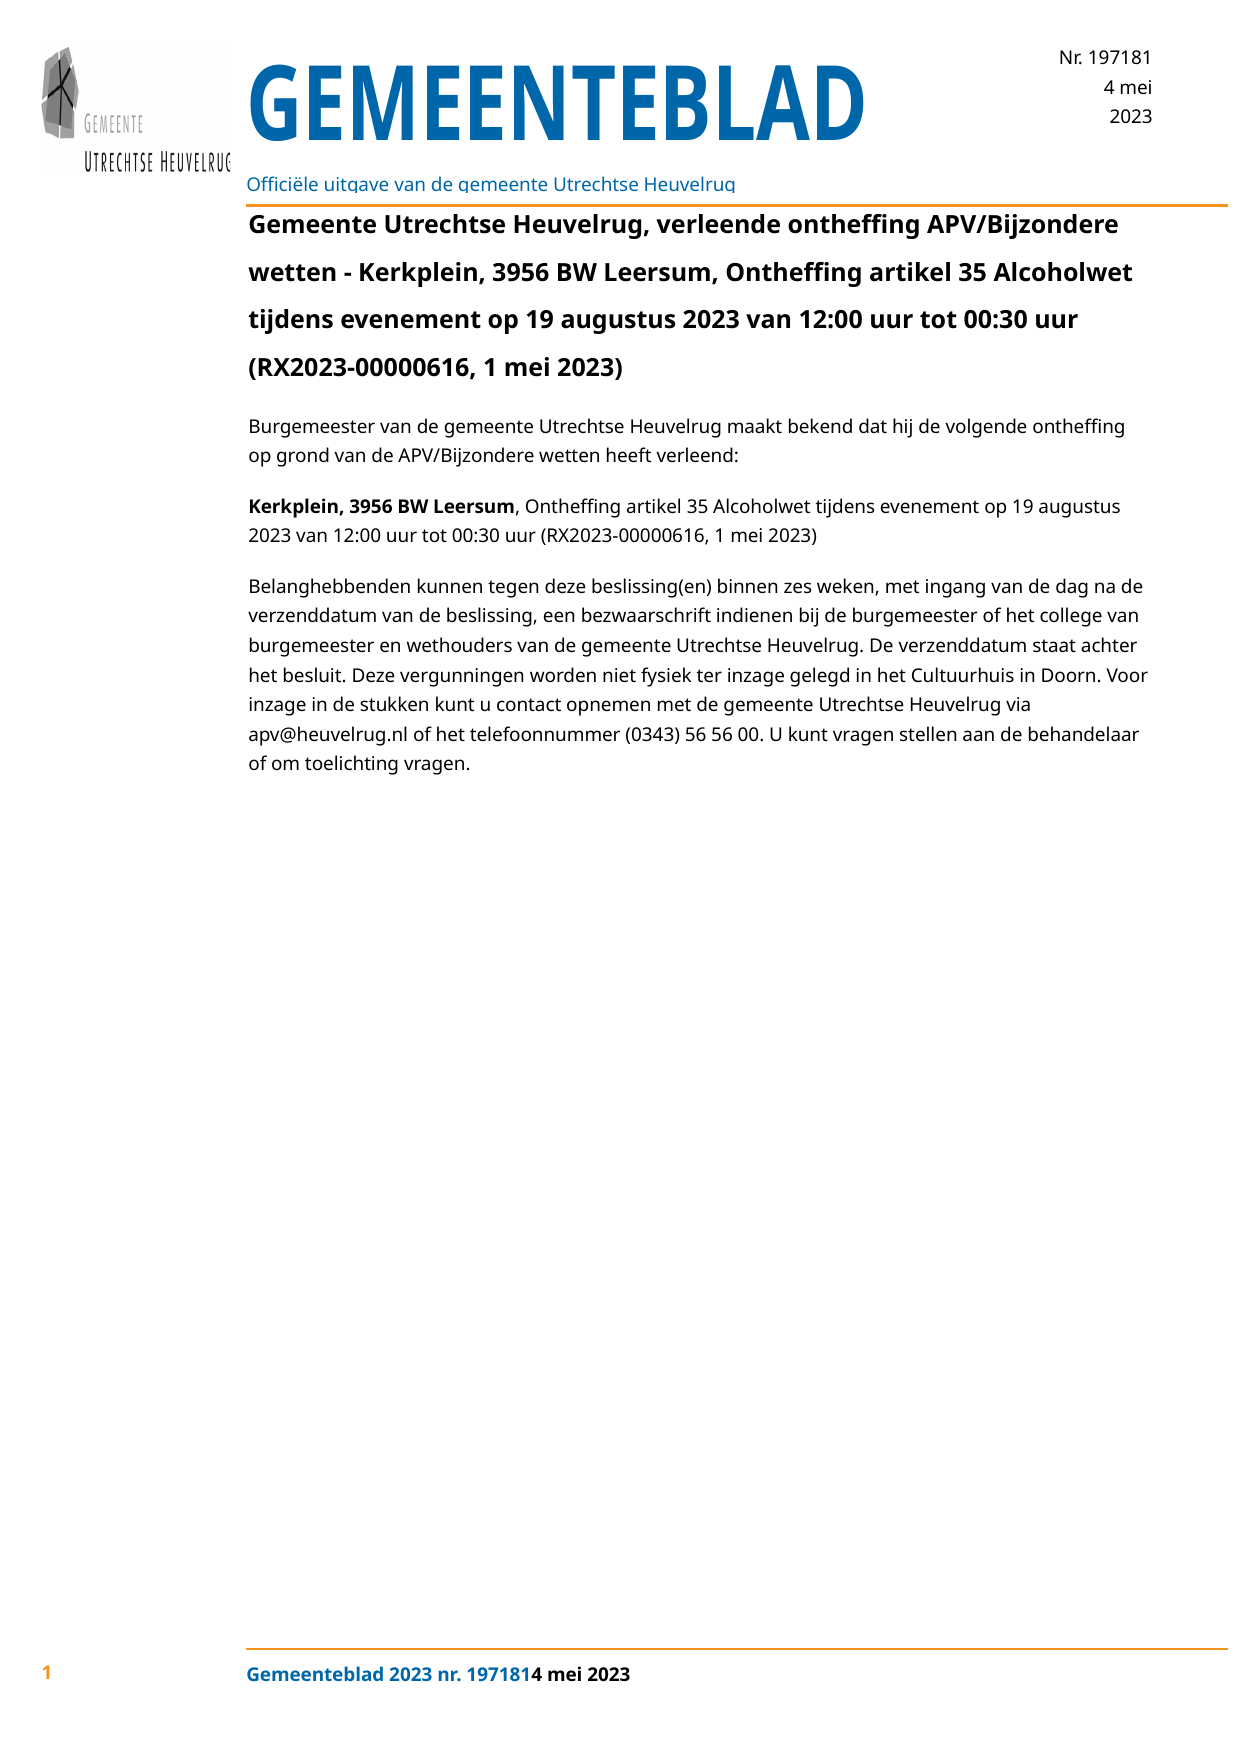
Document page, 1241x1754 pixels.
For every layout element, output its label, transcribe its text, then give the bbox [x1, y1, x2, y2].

text Burgemeester van de gemeente Utrechtse Heuvelrug maakt bekend dat hij de volgende ontheffing op grond van de APV/Bijzondere wetten heeft verleend: [248, 413, 1152, 468]
text Gemeente Utrechtse Heuvelrug, verleende ontheffing APV/Bijzondere wetten - Kerkplein, 3956 BW Leersum, Ontheffing artikel 35 Alcoholwet tijdens evenement op 19 augustus 2023 van 12:00 uur tot 00:30 uur (RX2023-00000616, 1 mei 2023) [248, 207, 1152, 384]
text Belanghebbenden kunnen tegen deze beslissing(en) binnen zes weken, met ingang van de dag na de verzenddatum van de beslissing, een bezwaarschrift indienen bij de burgemeester of het college van burgemeester en wethouders van de gemeente Utrechtse Heuvelrug. De verzenddatum staat achter het besluit. Deze vergunningen worden niet fysiek ter inzage gelegd in het Cultuurhuis in Doorn. Voor inzage in de stukken kunt u contact opnemen met de gemeente Utrechtse Heuvelrug via apv@heuvelrug.nl of het telefoonnummer (0343) 56 56 00. U kunt vragen stellen aan de behandelaar of om toelichting vragen. [248, 573, 1152, 776]
text Kerkplein, 3956 BW Leersum, Ontheffing artikel 35 Alcoholwet tijdens evenement op 19 augustus 2023 van 12:00 uur tot 00:30 uur (RX2023-00000616, 1 mei 2023) [248, 493, 1152, 548]
picture [41, 47, 231, 172]
